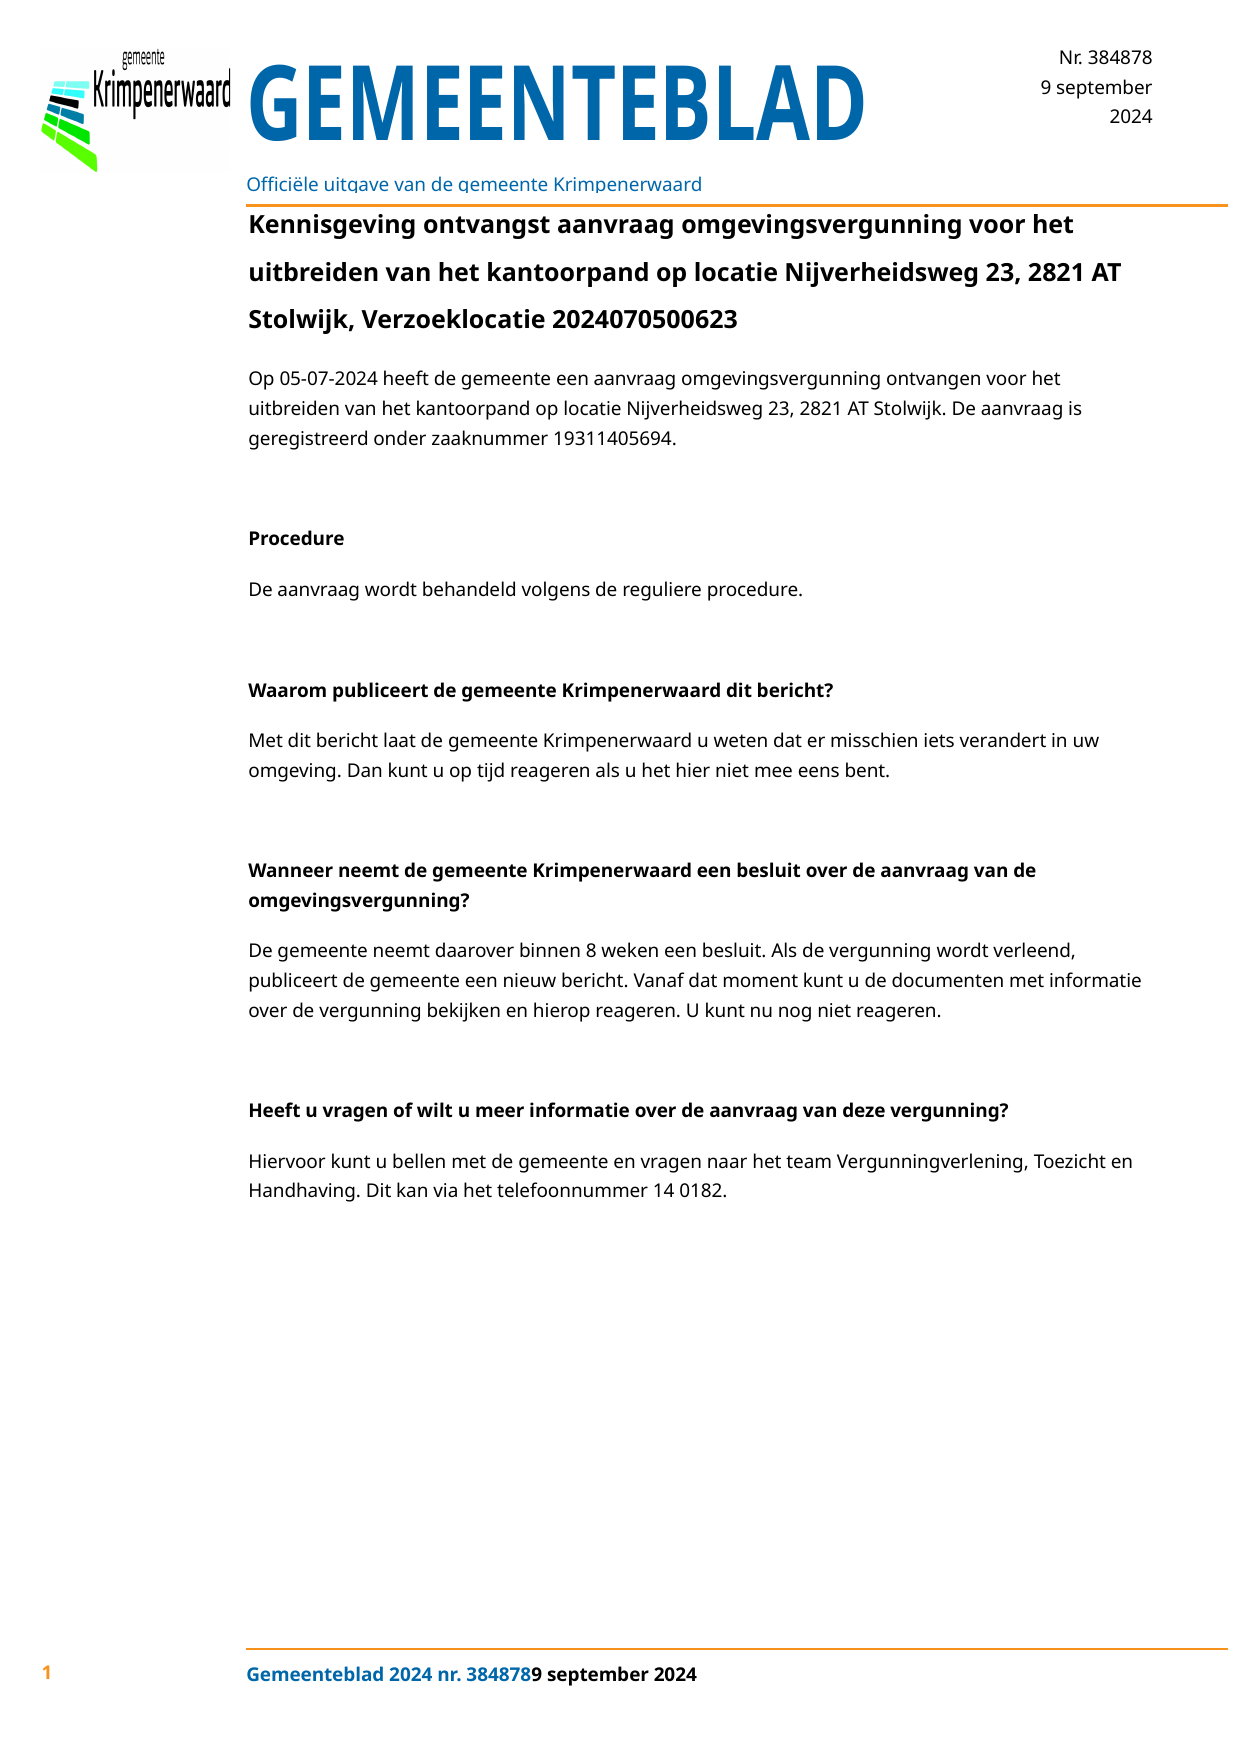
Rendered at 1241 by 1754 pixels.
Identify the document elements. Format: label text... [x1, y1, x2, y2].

text Hiervoor kunt u bellen met de gemeente en vragen naar het team Vergunningverlening, Toezicht en Handhaving. Dit kan via het telefoonnummer 14 0182. [248, 1148, 1152, 1203]
text De gemeente neemt daarover binnen 8 weken een besluit. Als de vergunning wordt verleend, publiceert de gemeente een nieuw bericht. Vanaf dat moment kunt u de documenten met informatie over de vergunning bekijken en hierop reageren. U kunt nu nog niet reageren. [248, 938, 1152, 1022]
text Heeft u vragen of wilt u meer informatie over de aanvraag van deze vergunning? [248, 1098, 1152, 1123]
text Met dit bericht laat de gemeente Krimpenerwaard u weten dat er misschien iets verandert in uw omgeving. Dan kunt u op tijd reageren als u het hier niet mee eens bent. [248, 727, 1152, 782]
text Waarom publiceert de gemeente Krimpenerwaard dit bericht? [248, 677, 1152, 702]
text Procedure [248, 526, 1152, 551]
picture [41, 47, 231, 172]
text De aanvraag wordt behandeld volgens de reguliere procedure. [248, 576, 1152, 602]
text Kennisgeving ontvangst aanvraag omgevingsvergunning voor het uitbreiden van het kantoorpand op locatie Nijverheidsweg 23, 2821 AT Stolwijk, Verzoeklocatie 2024070500623 [248, 207, 1152, 336]
text Op 05-07-2024 heeft de gemeente een aanvraag omgevingsvergunning ontvangen voor het uitbreiden van het kantoorpand op locatie Nijverheidsweg 23, 2821 AT Stolwijk. De aanvraag is geregistreerd onder zaaknummer 19311405694. [248, 366, 1152, 450]
text Wanneer neemt de gemeente Krimpenerwaard een besluit over de aanvraag van de omgevingsvergunning? [248, 858, 1152, 913]
